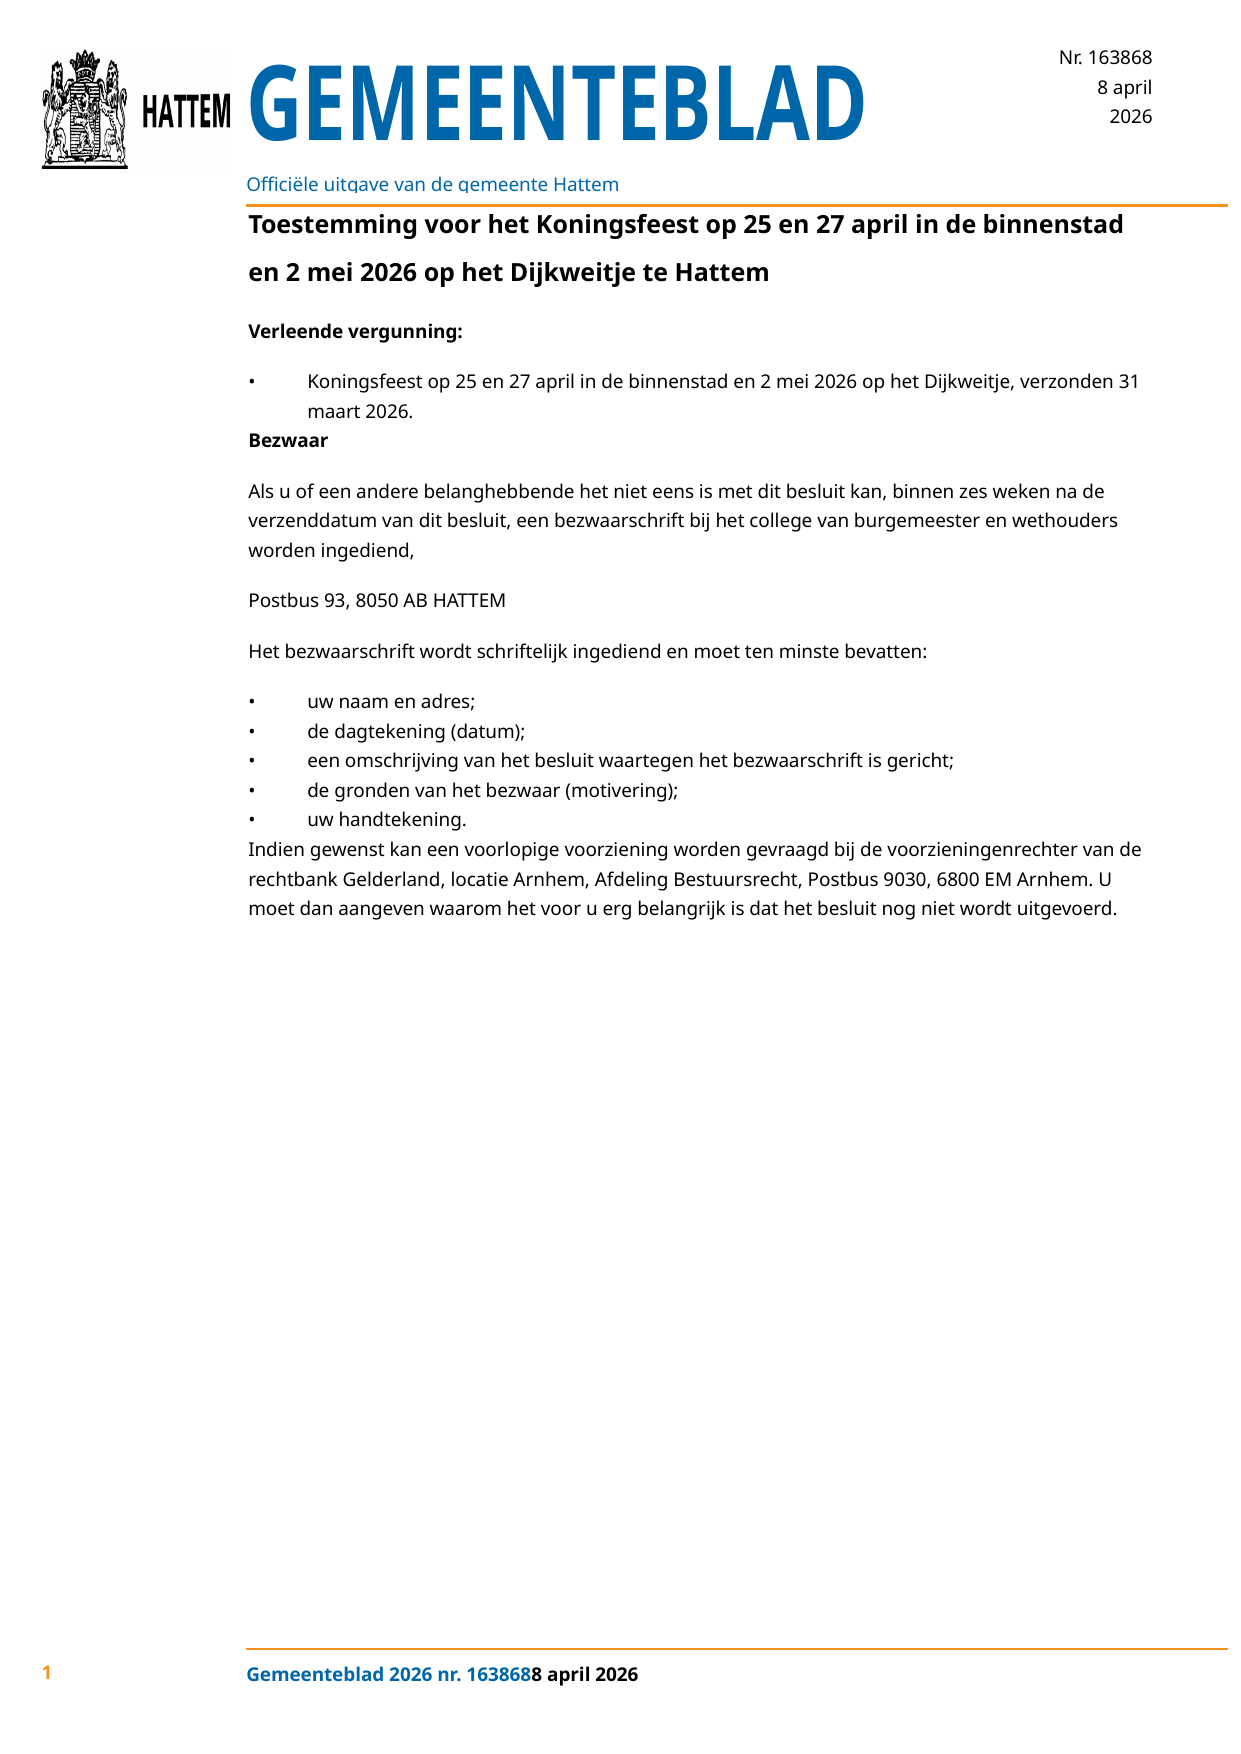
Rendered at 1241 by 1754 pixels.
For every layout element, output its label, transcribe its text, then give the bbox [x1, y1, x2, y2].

picture [41, 47, 231, 172]
text Indien gewenst kan een voorlopige voorziening worden gevraagd bij de voorzieningenrechter van de rechtbank Gelderland, locatie Arnhem, Afdeling Bestuursrecht, Postbus 9030, 6800 EM Arnhem. U moet dan aangeven waarom het voor u erg belangrijk is dat het besluit nog niet wordt uitgevoerd. [248, 836, 1152, 921]
list de gronden van het bezwaar (motivering); [248, 777, 1152, 803]
text Verleende vergunning: [248, 318, 1152, 344]
text Als u of een andere belanghebbende het niet eens is met dit besluit kan, binnen zes weken na de verzenddatum van dit besluit, een bezwaarschrift bij het college van burgemeester en wethouders worden ingediend, [248, 478, 1152, 563]
list een omschrijving van het besluit waartegen het bezwaarschrift is gericht; [248, 747, 1152, 773]
text Toestemming voor het Koningsfeest op 25 en 27 april in de binnenstad en 2 mei 2026 op het Dijkweitje te Hattem [248, 207, 1152, 288]
text Het bezwaarschrift wordt schriftelijk ingediend en moet ten minste bevatten: [248, 638, 1152, 664]
list uw handtekening. [248, 807, 1152, 832]
text Postbus 93, 8050 AB HATTEM [248, 587, 1152, 613]
list uw naam en adres; [248, 688, 1152, 714]
list Koningsfeest op 25 en 27 april in de binnenstad en 2 mei 2026 op het Dijkweitje, verzonden 31 maart 2026. [248, 368, 1152, 424]
text Bezwaar [248, 427, 1152, 453]
list de dagtekening (datum); [248, 718, 1152, 744]
